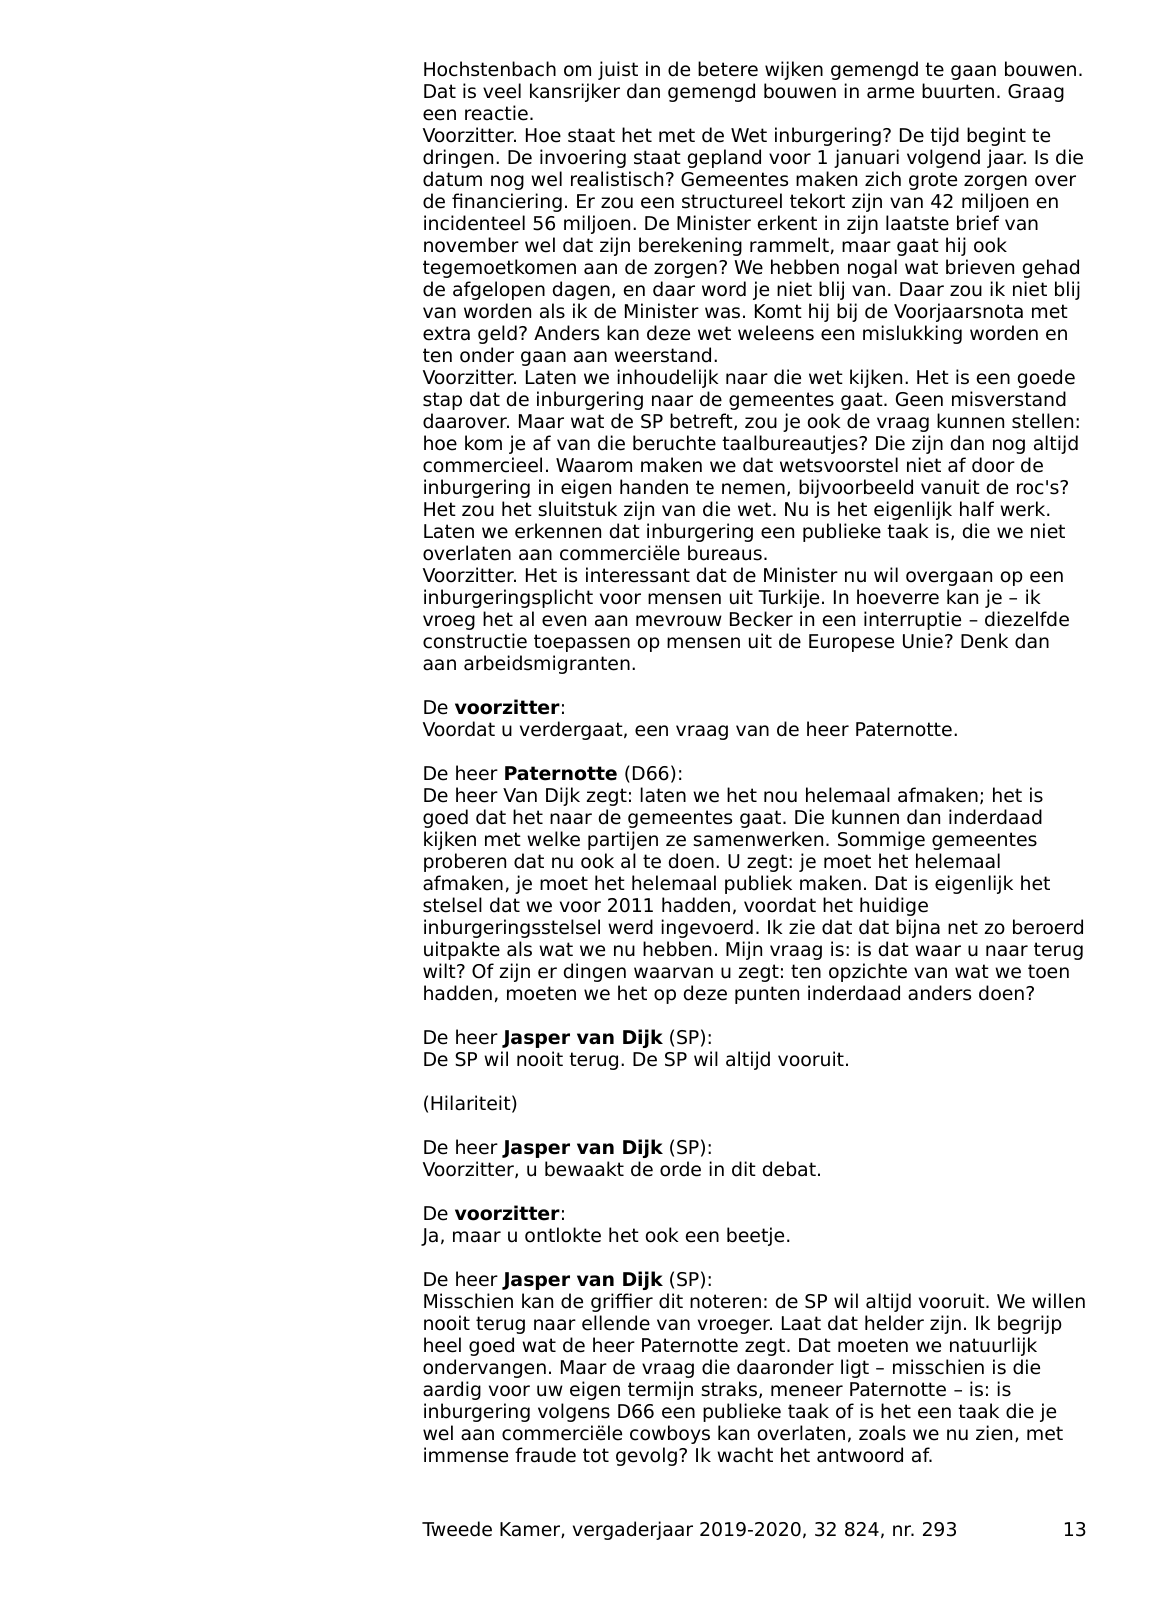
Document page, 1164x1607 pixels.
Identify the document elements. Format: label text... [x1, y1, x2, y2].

text De heer Van Dijk zegt: laten we het nou helemaal afmaken; het is goed dat het naar de gemeentes gaat. Die kunnen dan inderdaad kijken met welke partijen ze samenwerken. Sommige gemeentes proberen dat nu ook al te doen. U zegt: je moet het helemaal afmaken, je moet het helemaal publiek maken. Dat is eigenlijk het stelsel dat we voor 2011 hadden, voordat het huidige inburgeringsstelsel werd ingevoerd. Ik zie dat dat bijna net zo beroerd uitpakte als wat we nu hebben. Mijn vraag is: is dat waar u naar terug wilt? Of zijn er dingen waarvan u zegt: ten opzichte van wat we toen hadden, moeten we het op deze punten inderdaad anders doen? [422, 785, 1087, 1004]
text Voorzitter. Het is interessant dat de Minister nu wil overgaan op een inburgeringsplicht voor mensen uit Turkije. In hoeverre kan je – ik vroeg het al even aan mevrouw Becker in een interruptie – diezelfde constructie toepassen op mensen uit de Europese Unie? Denk dan aan arbeidsmigranten. [422, 564, 1087, 674]
text De voorzitter: [422, 1203, 1087, 1225]
text De heer Jasper van Dijk (SP): [422, 1027, 1087, 1049]
text Voorzitter, u bewaakt de orde in dit debat. [422, 1159, 1087, 1181]
text Ja, maar u ontlokte het ook een beetje. [422, 1225, 1087, 1247]
text Voorzitter. Hoe staat het met de Wet inburgering? De tijd begint te dringen. De invoering staat gepland voor 1 januari volgend jaar. Is die datum nog wel realistisch? Gemeentes maken zich grote zorgen over de financiering. Er zou een structureel tekort zijn van 42 miljoen en incidenteel 56 miljoen. De Minister erkent in zijn laatste brief van november wel dat zijn berekening rammelt, maar gaat hij ook tegemoetkomen aan de zorgen? We hebben nogal wat brieven gehad de afgelopen dagen, en daar word je niet blij van. Daar zou ik niet blij van worden als ik de Minister was. Komt hij bij de Voorjaarsnota met extra geld? Anders kan deze wet weleens een mislukking worden en ten onder gaan aan weerstand. [422, 125, 1087, 367]
text De SP wil nooit terug. De SP wil altijd vooruit. [422, 1049, 1087, 1071]
text Voorzitter. Laten we inhoudelijk naar die wet kijken. Het is een goede stap dat de inburgering naar de gemeentes gaat. Geen misverstand daarover. Maar wat de SP betreft, zou je ook de vraag kunnen stellen: hoe kom je af van die beruchte taalbureautjes? Die zijn dan nog altijd commercieel. Waarom maken we dat wetsvoorstel niet af door de inburgering in eigen handen te nemen, bijvoorbeeld vanuit de roc's? Het zou het sluitstuk zijn van die wet. Nu is het eigenlijk half werk. Laten we erkennen dat inburgering een publieke taak is, die we niet overlaten aan commerciële bureaus. [422, 367, 1087, 564]
text De heer Paternotte (D66): [422, 763, 1087, 785]
text De heer Jasper van Dijk (SP): [422, 1269, 1087, 1291]
text (Hilariteit) [422, 1093, 1087, 1115]
text De voorzitter: [422, 697, 1087, 719]
text De heer Jasper van Dijk (SP): [422, 1137, 1087, 1159]
text Voordat u verdergaat, een vraag van de heer Paternotte. [422, 719, 1087, 741]
text Hochstenbach om juist in de betere wijken gemengd te gaan bouwen. Dat is veel kansrijker dan gemengd bouwen in arme buurten. Graag een reactie. [422, 59, 1087, 125]
text Misschien kan de griffier dit noteren: de SP wil altijd vooruit. We willen nooit terug naar ellende van vroeger. Laat dat helder zijn. Ik begrijp heel goed wat de heer Paternotte zegt. Dat moeten we natuurlijk ondervangen. Maar de vraag die daaronder ligt – misschien is die aardig voor uw eigen termijn straks, meneer Paternotte – is: is inburgering volgens D66 een publieke taak of is het een taak die je wel aan commerciële cowboys kan overlaten, zoals we nu zien, met immense fraude tot gevolg? Ik wacht het antwoord af. [422, 1291, 1087, 1467]
